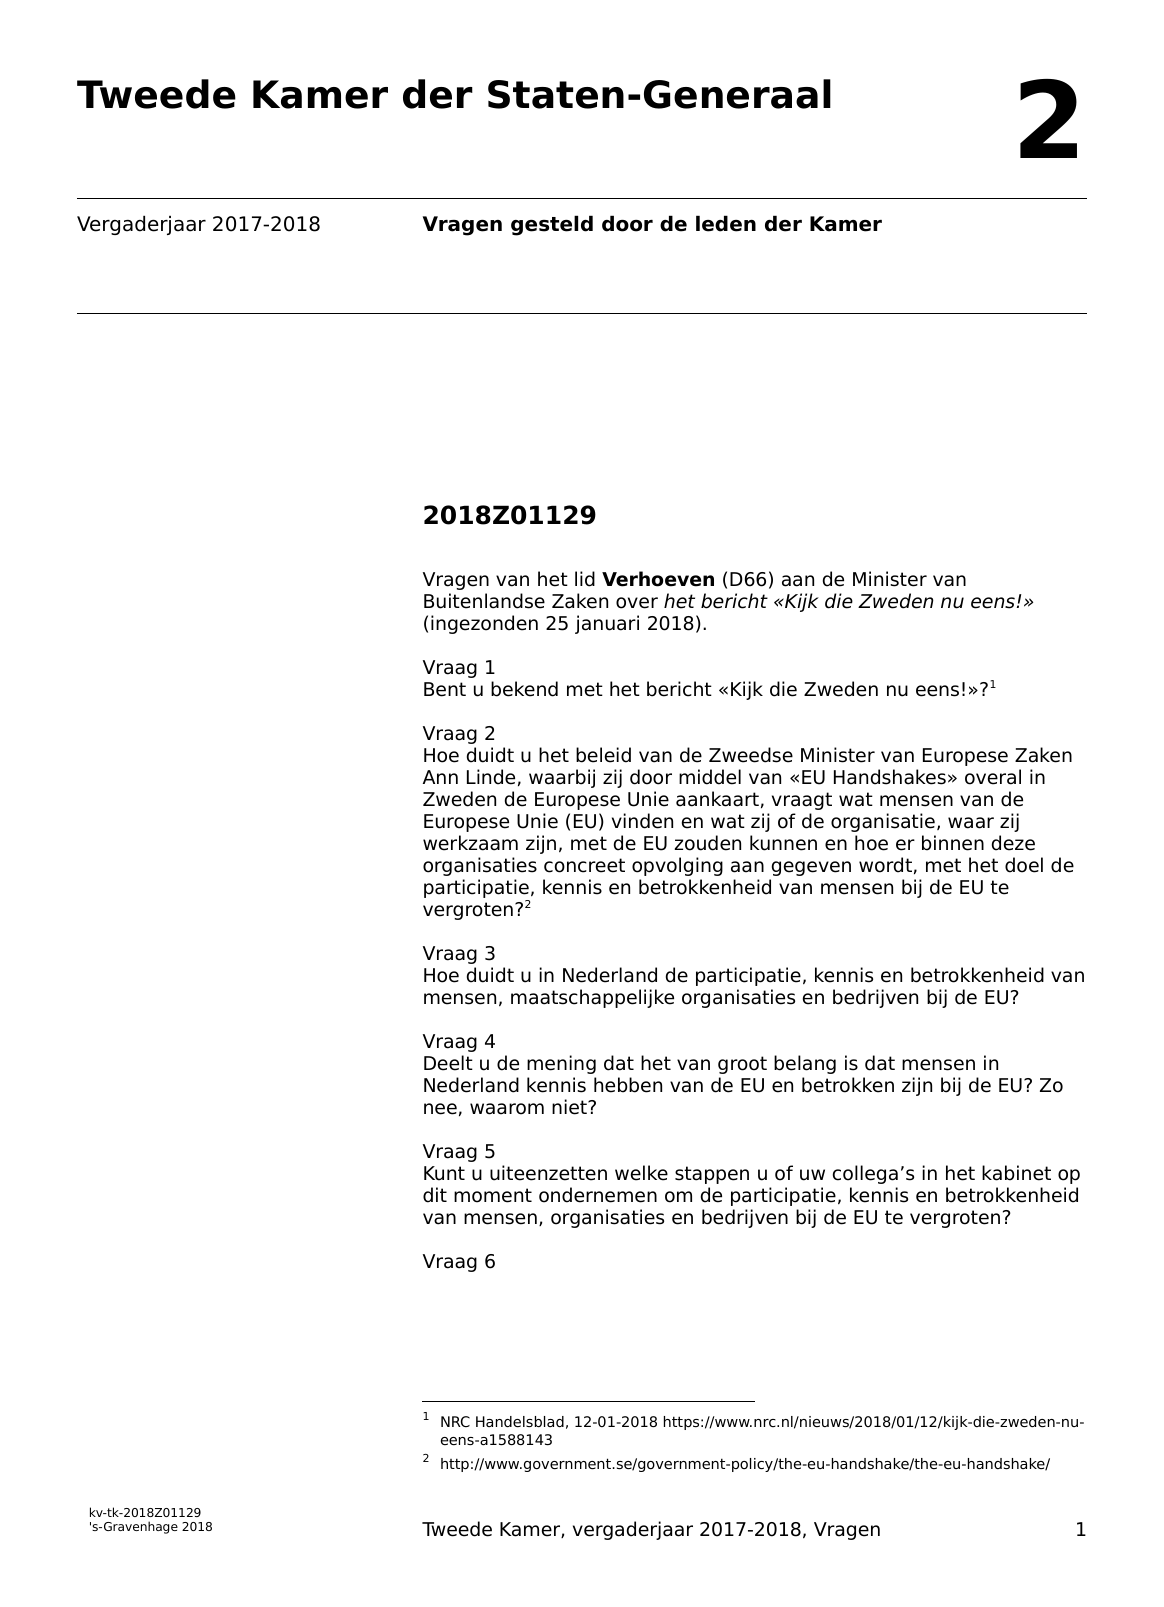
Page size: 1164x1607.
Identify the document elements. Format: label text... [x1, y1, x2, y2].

text Vraag 6 [422, 1251, 1087, 1273]
text 2018Z01129 [422, 501, 1087, 531]
text 's-Gravenhage 2018 [88, 1520, 323, 1534]
text kv-tk-2018Z01129 [88, 1506, 323, 1520]
text Kunt u uiteenzetten welke stappen u of uw collega’s in het kabinet op dit moment ondernemen om de participatie, kennis en betrokkenheid van mensen, organisaties en bedrijven bij de EU te vergroten? [422, 1163, 1087, 1229]
table_cell Vragen gesteld door de leden der Kamer [422, 199, 1087, 313]
text Vraag 3 [422, 943, 1087, 965]
text Vraag 5 [422, 1141, 1087, 1163]
text Hoe duidt u in Nederland de participatie, kennis en betrokkenheid van mensen, maatschappelijke organisaties en bedrijven bij de EU? [422, 965, 1087, 1009]
text http://www.government.se/government-policy/the-eu-handshake/the-eu-handshake/ [422, 1452, 1087, 1474]
table_header Tweede Kamer der Staten-Generaal [77, 59, 886, 198]
text NRC Handelsblad, 12-01-2018 https://www.nrc.nl/nieuws/2018/01/12/kijk-die-zweden-nu-eens-a1588143 [422, 1410, 1087, 1449]
text Vragen van het lid Verhoeven (D66) aan de Minister van Buitenlandse Zaken over het bericht «Kijk die Zweden nu eens!» (ingezonden 25 januari 2018). [422, 569, 1087, 635]
text Deelt u de mening dat het van groot belang is dat mensen in Nederland kennis hebben van de EU en betrokken zijn bij de EU? Zo nee, waarom niet? [422, 1053, 1087, 1119]
text Vraag 2 [422, 723, 1087, 745]
text Hoe duidt u het beleid van de Zweedse Minister van Europese Zaken Ann Linde, waarbij zij door middel van «EU Handshakes» overal in Zweden de Europese Unie aankaart, vraagt wat mensen van de Europese Unie (EU) vinden en wat zij of de organisatie, waar zij werkzaam zijn, met de EU zouden kunnen en hoe er binnen deze organisaties concreet opvolging aan gegeven wordt, met het doel de participatie, kennis en betrokkenheid van mensen bij de EU te vergroten? [422, 745, 1087, 921]
table_header 2 [886, 59, 1087, 198]
text Vraag 1 [422, 657, 1087, 679]
table_cell Vergaderjaar 2017-2018 [77, 199, 422, 313]
text Vraag 4 [422, 1031, 1087, 1053]
text Bent u bekend met het bericht «Kijk die Zweden nu eens!»? [422, 679, 1087, 701]
